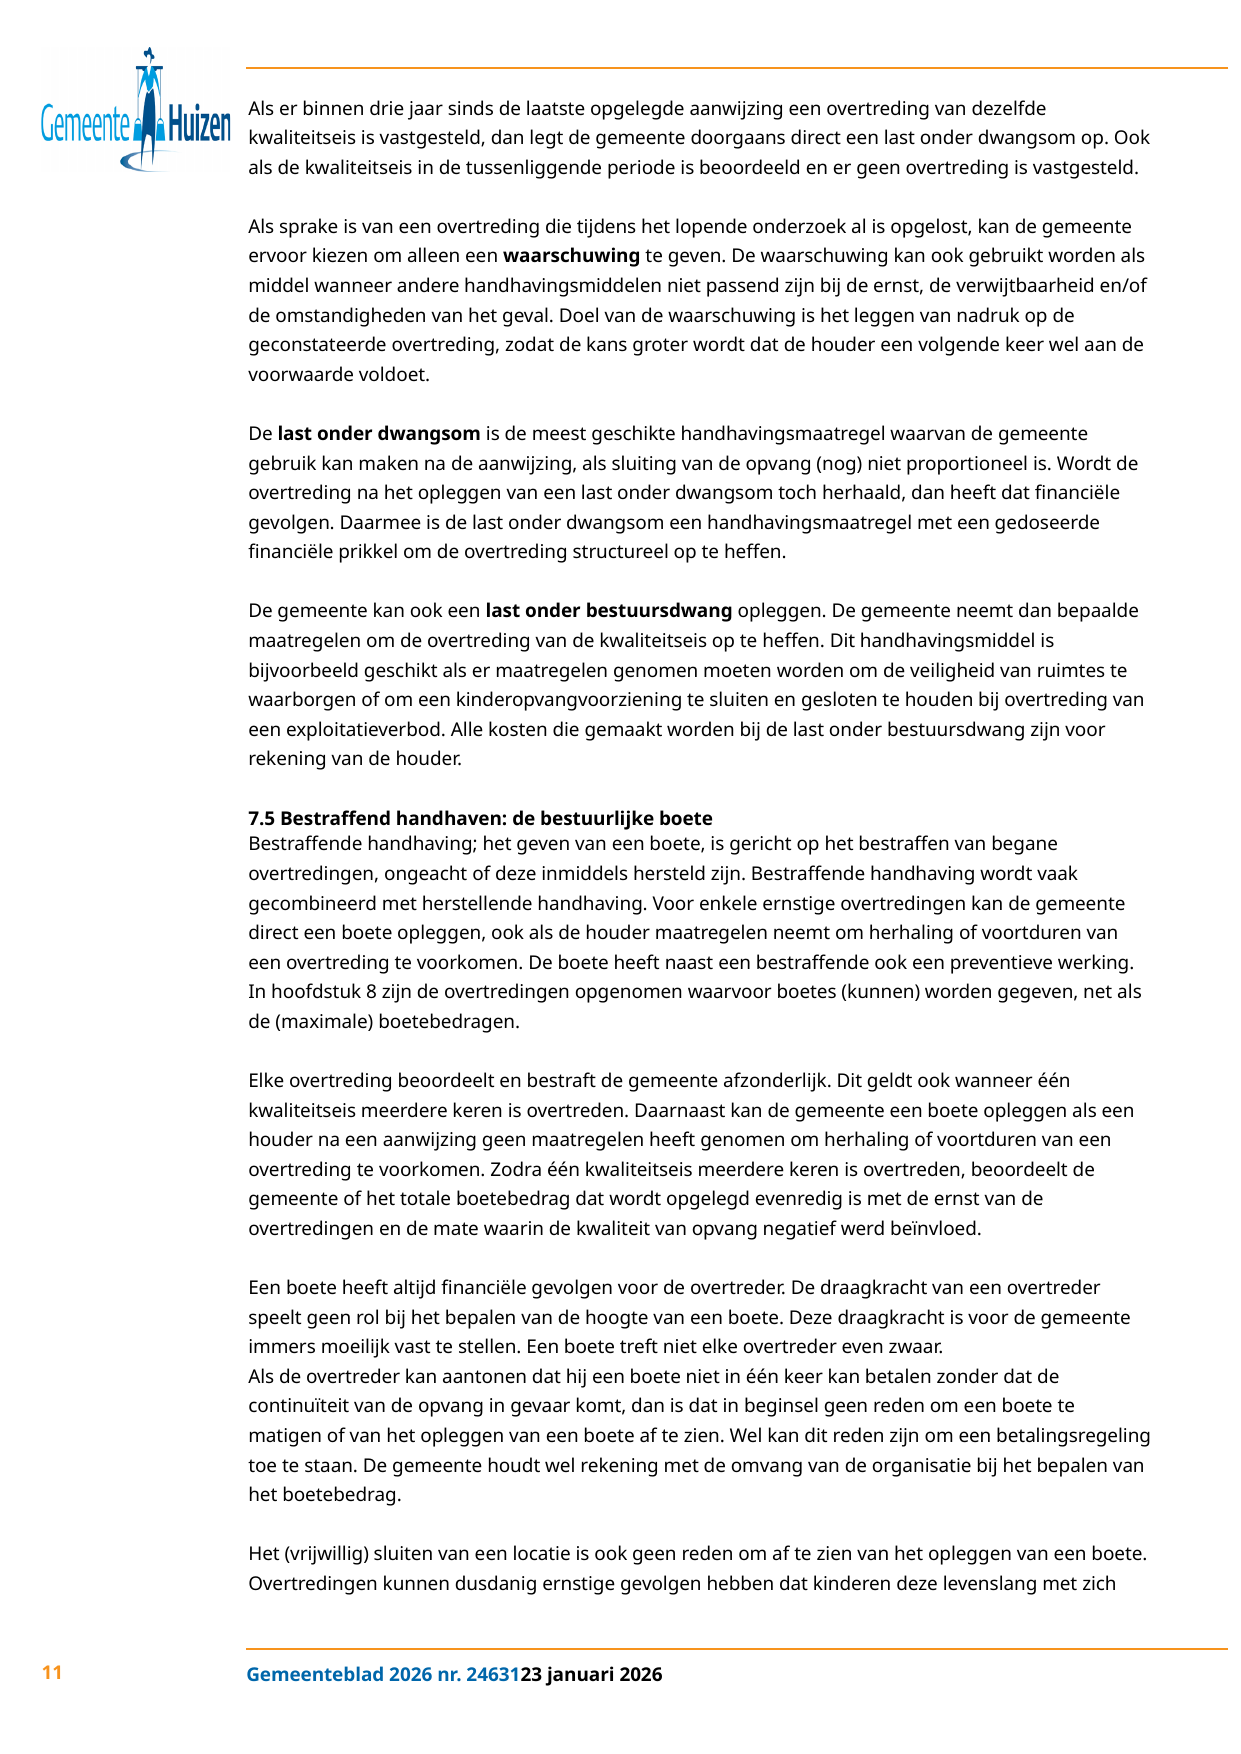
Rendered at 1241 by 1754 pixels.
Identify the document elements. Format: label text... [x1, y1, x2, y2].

text De gemeente kan ook een last onder bestuursdwang opleggen. De gemeente neemt dan bepaalde maatregelen om de overtreding van de kwaliteitseis op te heffen. Dit handhavingsmiddel is bijvoorbeeld geschikt als er maatregelen genomen moeten worden om de veiligheid van ruimtes te waarborgen of om een kinderopvangvoorziening te sluiten en gesloten te houden bij overtreding van een exploitatieverbod. Alle kosten die gemaakt worden bij de last onder bestuursdwang zijn voor rekening van de houder. [248, 598, 1152, 771]
text Als er binnen drie jaar sinds de laatste opgelegde aanwijzing een overtreding van dezelfde kwaliteitseis is vastgesteld, dan legt de gemeente doorgaans direct een last onder dwangsom op. Ook als de kwaliteitseis in de tussenliggende periode is beoordeeld en er geen overtreding is vastgesteld. [248, 95, 1152, 180]
text Als de overtreder kan aantonen dat hij een boete niet in één keer kan betalen zonder dat de continuïteit van de opvang in gevaar komt, dan is dat in beginsel geen reden om een boete te matigen of van het opleggen van een boete af te zien. Wel kan dit reden zijn om een betalingsregeling toe te staan. De gemeente houdt wel rekening met de omvang van de organisatie bij het bepalen van het boetebedrag. [248, 1363, 1152, 1507]
text Elke overtreding beoordeelt en bestraft de gemeente afzonderlijk. Dit geldt ook wanneer één kwaliteitseis meerdere keren is overtreden. Daarnaast kan de gemeente een boete opleggen als een houder na een aanwijzing geen maatregelen heeft genomen om herhaling of voortduren van een overtreding te voorkomen. Zodra één kwaliteitseis meerdere keren is overtreden, beoordeelt de gemeente of het totale boetebedrag dat wordt opgelegd evenredig is met de ernst van de overtredingen en de mate waarin de kwaliteit van opvang negatief werd beïnvloed. [248, 1067, 1152, 1241]
text Bestraffende handhaving; het geven van een boete, is gericht op het bestraffen van begane overtredingen, ongeacht of deze inmiddels hersteld zijn. Bestraffende handhaving wordt vaak gecombineerd met herstellende handhaving. Voor enkele ernstige overtredingen kan de gemeente direct een boete opleggen, ook als de houder maatregelen neemt om herhaling of voortduren van een overtreding te voorkomen. De boete heeft naast een bestraffende ook een preventieve werking. In hoofdstuk 8 zijn de overtredingen opgenomen waarvoor boetes (kunnen) worden gegeven, net als de (maximale) boetebedragen. [248, 831, 1152, 1034]
text 7.5 Bestraffend handhaven: de bestuurlijke boete [248, 805, 1152, 831]
picture [41, 47, 231, 172]
text Het (vrijwillig) sluiten van een locatie is ook geen reden om af te zien van het opleggen van een boete. Overtredingen kunnen dusdanig ernstige gevolgen hebben dat kinderen deze levenslang met zich [248, 1541, 1152, 1596]
text Als sprake is van een overtreding die tijdens het lopende onderzoek al is opgelost, kan de gemeente ervoor kiezen om alleen een waarschuwing te geven. De waarschuwing kan ook gebruikt worden als middel wanneer andere handhavingsmiddelen niet passend zijn bij de ernst, de verwijtbaarheid en/of de omstandigheden van het geval. Doel van de waarschuwing is het leggen van nadruk op de geconstateerde overtreding, zodat de kans groter wordt dat de houder een volgende keer wel aan de voorwaarde voldoet. [248, 213, 1152, 387]
text De last onder dwangsom is de meest geschikte handhavingsmaatregel waarvan de gemeente gebruik kan maken na de aanwijzing, als sluiting van de opvang (nog) niet proportioneel is. Wordt de overtreding na het opleggen van een last onder dwangsom toch herhaald, dan heeft dat financiële gevolgen. Daarmee is de last onder dwangsom een handhavingsmaatregel met een gedoseerde financiële prikkel om de overtreding structureel op te heffen. [248, 420, 1152, 564]
text Een boete heeft altijd financiële gevolgen voor de overtreder. De draagkracht van een overtreder speelt geen rol bij het bepalen van de hoogte van een boete. Deze draagkracht is voor de gemeente immers moeilijk vast te stellen. Een boete treft niet elke overtreder even zwaar. [248, 1274, 1152, 1359]
